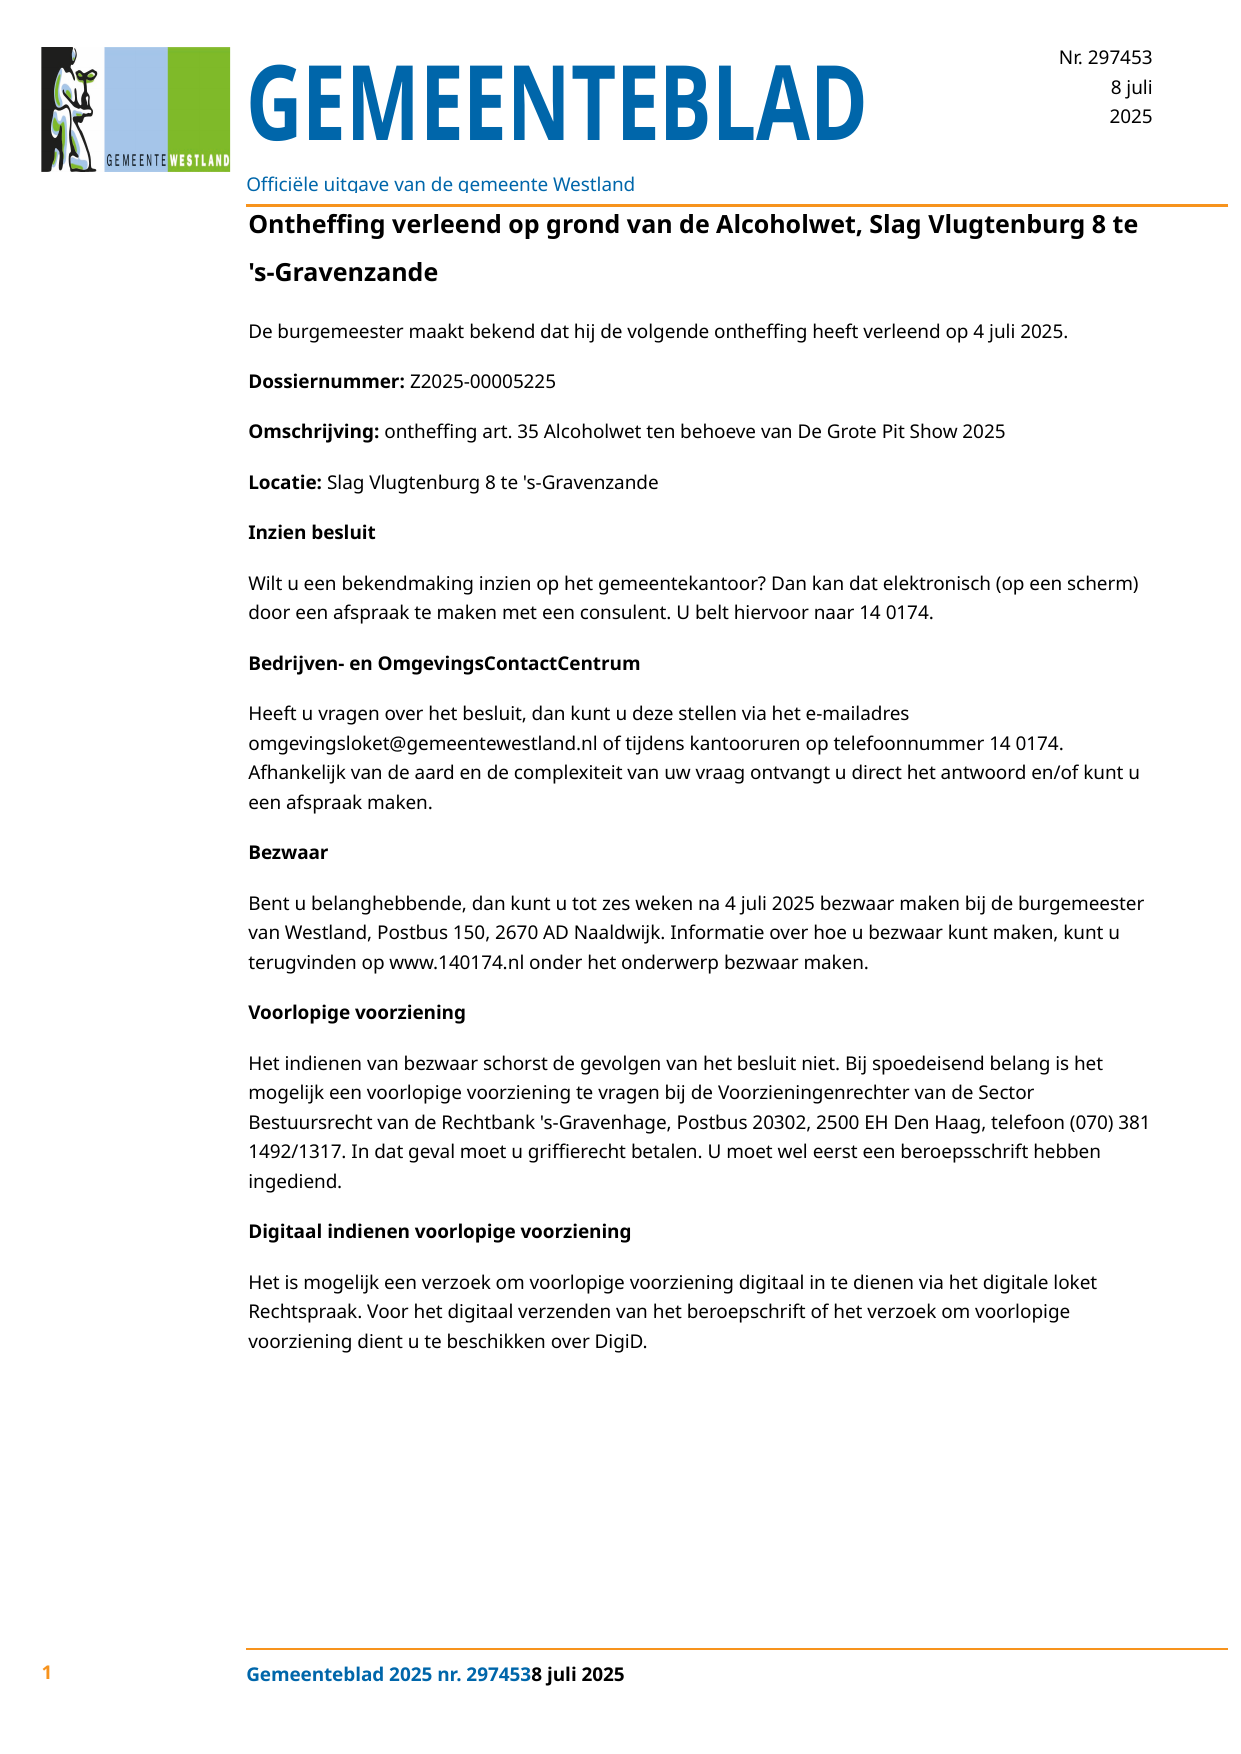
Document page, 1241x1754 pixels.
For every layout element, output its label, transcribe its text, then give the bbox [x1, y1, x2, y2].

text Wilt u een bekendmaking inzien op het gemeentekantoor? Dan kan dat elektronisch (op een scherm) door een afspraak te maken met een consulent. U belt hiervoor naar 14 0174. [248, 570, 1152, 625]
picture [41, 47, 231, 172]
text Voorlopige voorziening [248, 999, 1152, 1025]
text Bedrijven- en OmgevingsContactCentrum [248, 650, 1152, 676]
text Bent u belanghebbende, dan kunt u tot zes weken na 4 juli 2025 bezwaar maken bij de burgemeester van Westland, Postbus 150, 2670 AD Naaldwijk. Informatie over hoe u bezwaar kunt maken, kunt u terugvinden op www.140174.nl onder het onderwerp bezwaar maken. [248, 890, 1152, 975]
text Bezwaar [248, 839, 1152, 865]
text Heeft u vragen over het besluit, dan kunt u deze stellen via het e-mailadres omgevingsloket@gemeentewestland.nl of tijdens kantooruren op telefoonnummer 14 0174. Afhankelijk van de aard en de complexiteit van uw vraag ontvangt u direct het antwoord en/of kunt u een afspraak maken. [248, 700, 1152, 815]
text Het indienen van bezwaar schorst de gevolgen van het besluit niet. Bij spoedeisend belang is het mogelijk een voorlopige voorziening te vragen bij de Voorzieningenrechter van de Sector Bestuursrecht van de Rechtbank 's-Gravenhage, Postbus 20302, 2500 EH Den Haag, telefoon (070) 381 1492/1317. In dat geval moet u griffierecht betalen. U moet wel eerst een beroepsschrift hebben ingediend. [248, 1050, 1152, 1194]
text Inzien besluit [248, 519, 1152, 545]
text Locatie: Slag Vlugtenburg 8 te 's-Gravenzande [248, 469, 1152, 495]
text Dossiernummer: Z2025-00005225 [248, 368, 1152, 394]
text Omschrijving: ontheffing art. 35 Alcoholwet ten behoeve van De Grote Pit Show 2025 [248, 419, 1152, 444]
text Het is mogelijk een verzoek om voorlopige voorziening digitaal in te dienen via het digitale loket Rechtspraak. Voor het digitaal verzenden van het beroepschrift of het verzoek om voorlopige voorziening dient u te beschikken over DigiD. [248, 1269, 1152, 1354]
text Ontheffing verleend op grond van de Alcoholwet, Slag Vlugtenburg 8 te 's-Gravenzande [248, 207, 1152, 288]
text De burgemeester maakt bekend dat hij de volgende ontheffing heeft verleend op 4 juli 2025. [248, 318, 1152, 344]
text Digitaal indienen voorlopige voorziening [248, 1219, 1152, 1244]
